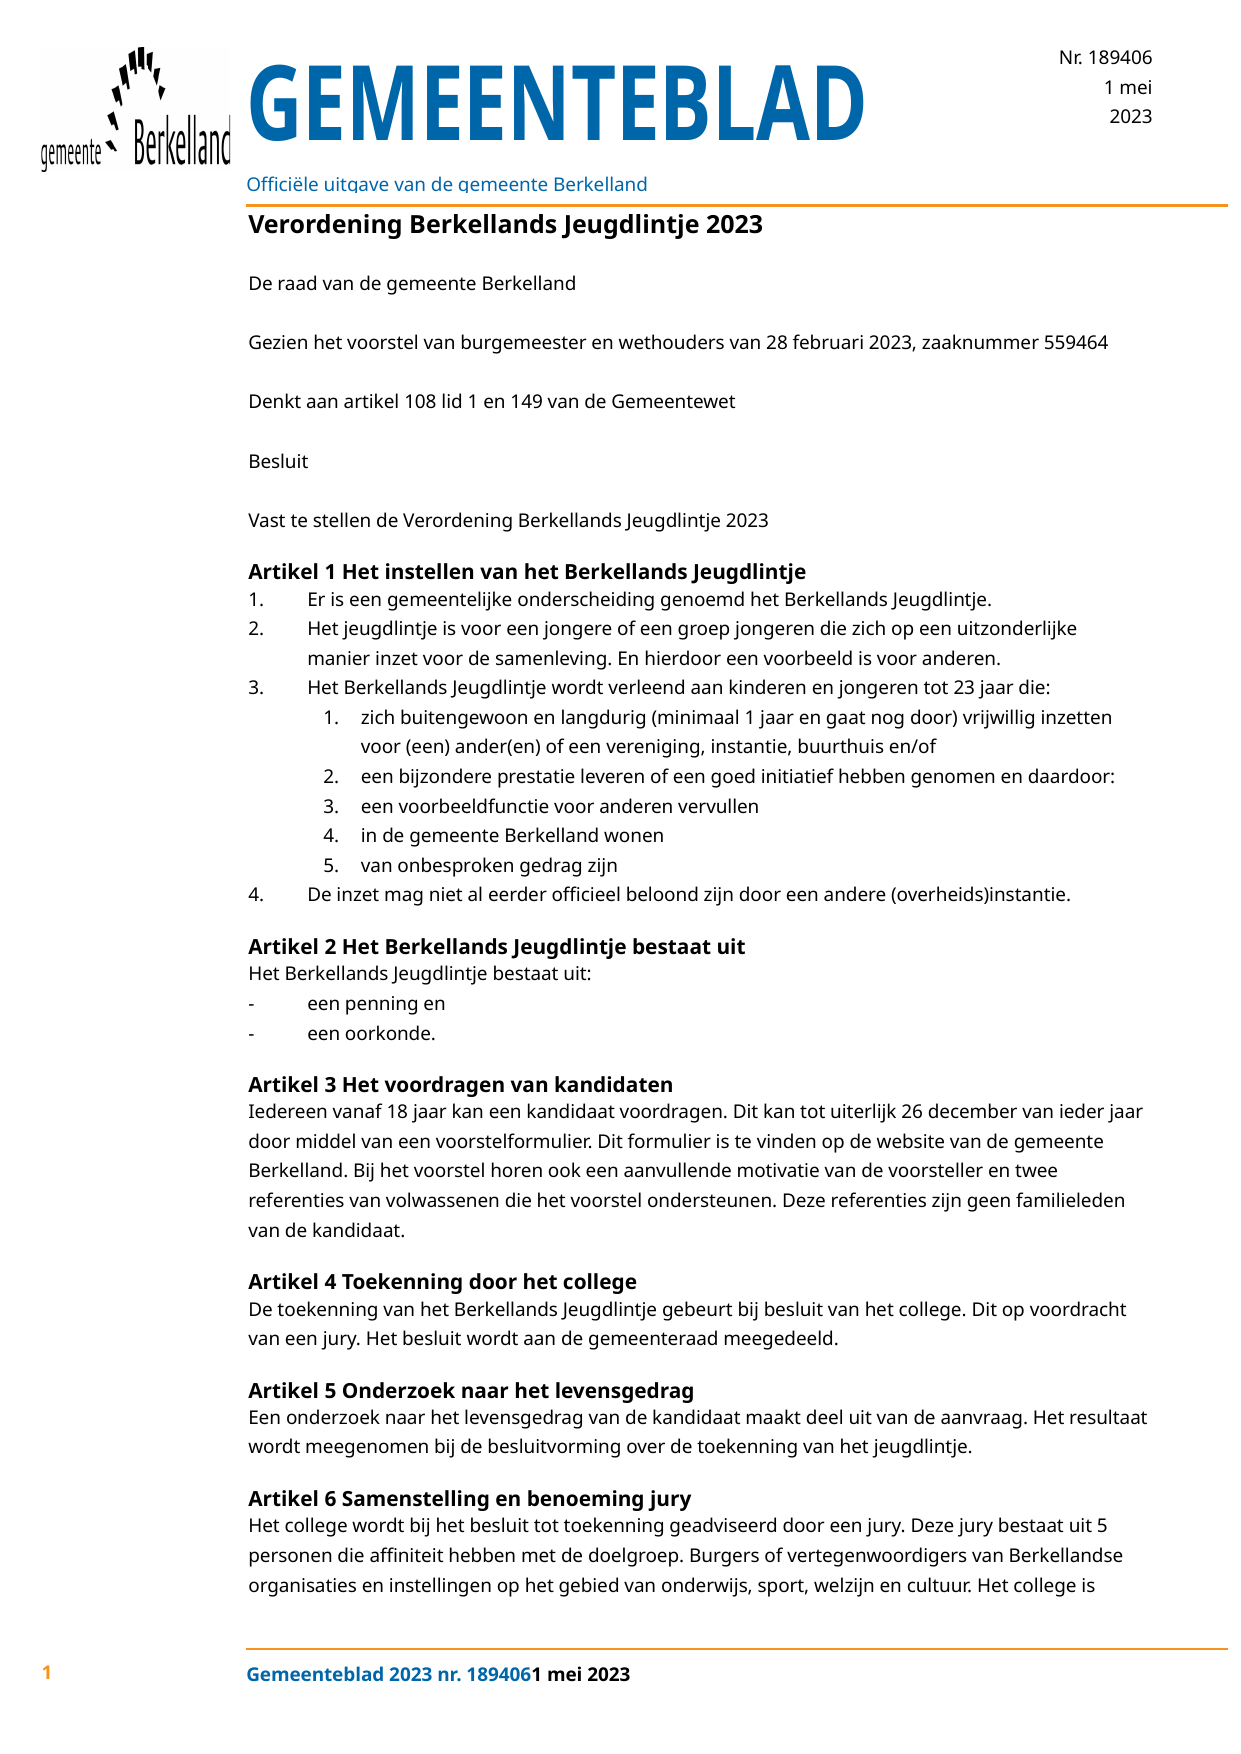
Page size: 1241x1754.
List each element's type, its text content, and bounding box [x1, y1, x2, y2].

text Artikel 6 Samenstelling en benoeming jury [248, 1484, 1152, 1513]
text Artikel 4 Toekenning door het college [248, 1267, 1152, 1296]
list een bijzondere prestatie leveren of een goed initiatief hebben genomen en daardoor: [323, 763, 1152, 789]
text De raad van de gemeente Berkelland [248, 270, 1152, 296]
text Artikel 3 Het voordragen van kandidaten [248, 1070, 1152, 1098]
text Vast te stellen de Verordening Berkellands Jeugdlintje 2023 [248, 507, 1152, 533]
text De toekenning van het Berkellands Jeugdlintje gebeurt bij besluit van het college. Dit op voordracht van een jury. Het besluit wordt aan de gemeenteraad meegedeeld. [248, 1296, 1152, 1351]
list een voorbeeldfunctie voor anderen vervullen [323, 793, 1152, 819]
list een penning en [248, 990, 1152, 1016]
list manier inzet voor de samenleving. En hierdoor een voorbeeld is voor anderen. [248, 645, 1152, 671]
text Een onderzoek naar het levensgedrag van de kandidaat maakt deel uit van de aanvraag. Het resultaat wordt meegenomen bij de besluitvorming over de toekenning van het jeugdlintje. [248, 1404, 1152, 1459]
text Artikel 1 Het instellen van het Berkellands Jeugdlintje [248, 557, 1152, 586]
list De inzet mag niet al eerder officieel beloond zijn door een andere (overheids)instantie. [248, 882, 1152, 907]
text Verordening Berkellands Jeugdlintje 2023 [248, 207, 1152, 241]
picture [41, 47, 231, 172]
list een oorkonde. [248, 1020, 1152, 1045]
text Gezien het voorstel van burgemeester en wethouders van 28 februari 2023, zaaknummer 559464 [248, 329, 1152, 355]
text Iedereen vanaf 18 jaar kan een kandidaat voordragen. Dit kan tot uiterlijk 26 december van ieder jaar door middel van een voorstelformulier. Dit formulier is te vinden op de website van de gemeente Berkelland. Bij het voorstel horen ook een aanvullende motivatie van de voorsteller en twee referenties van volwassenen die het voorstel ondersteunen. Deze referenties zijn geen familieleden van de kandidaat. [248, 1098, 1152, 1243]
text Het Berkellands Jeugdlintje bestaat uit: [248, 961, 1152, 986]
list Er is een gemeentelijke onderscheiding genoemd het Berkellands Jeugdlintje. [248, 586, 1152, 612]
list in de gemeente Berkelland wonen [323, 822, 1152, 848]
list Het jeugdlintje is voor een jongere of een groep jongeren die zich op een uitzonderlijke [248, 615, 1152, 641]
list zich buitengewoon en langdurig (minimaal 1 jaar en gaat nog door) vrijwillig inzetten voor (een) ander(en) of een vereniging, instantie, buurthuis en/of [323, 704, 1152, 759]
text Besluit [248, 448, 1152, 473]
text Denkt aan artikel 108 lid 1 en 149 van de Gemeentewet [248, 389, 1152, 414]
text Het college wordt bij het besluit tot toekenning geadviseerd door een jury. Deze jury bestaat uit 5 personen die affiniteit hebben met de doelgroep. Burgers of vertegenwoordigers van Berkellandse organisaties en instellingen op het gebied van onderwijs, sport, welzijn en cultuur. Het college is [248, 1513, 1152, 1597]
list van onbesproken gedrag zijn [323, 852, 1152, 878]
text Artikel 5 Onderzoek naar het levensgedrag [248, 1376, 1152, 1404]
text Artikel 2 Het Berkellands Jeugdlintje bestaat uit [248, 932, 1152, 961]
list Het Berkellands Jeugdlintje wordt verleend aan kinderen en jongeren tot 23 jaar die: [248, 674, 1152, 700]
